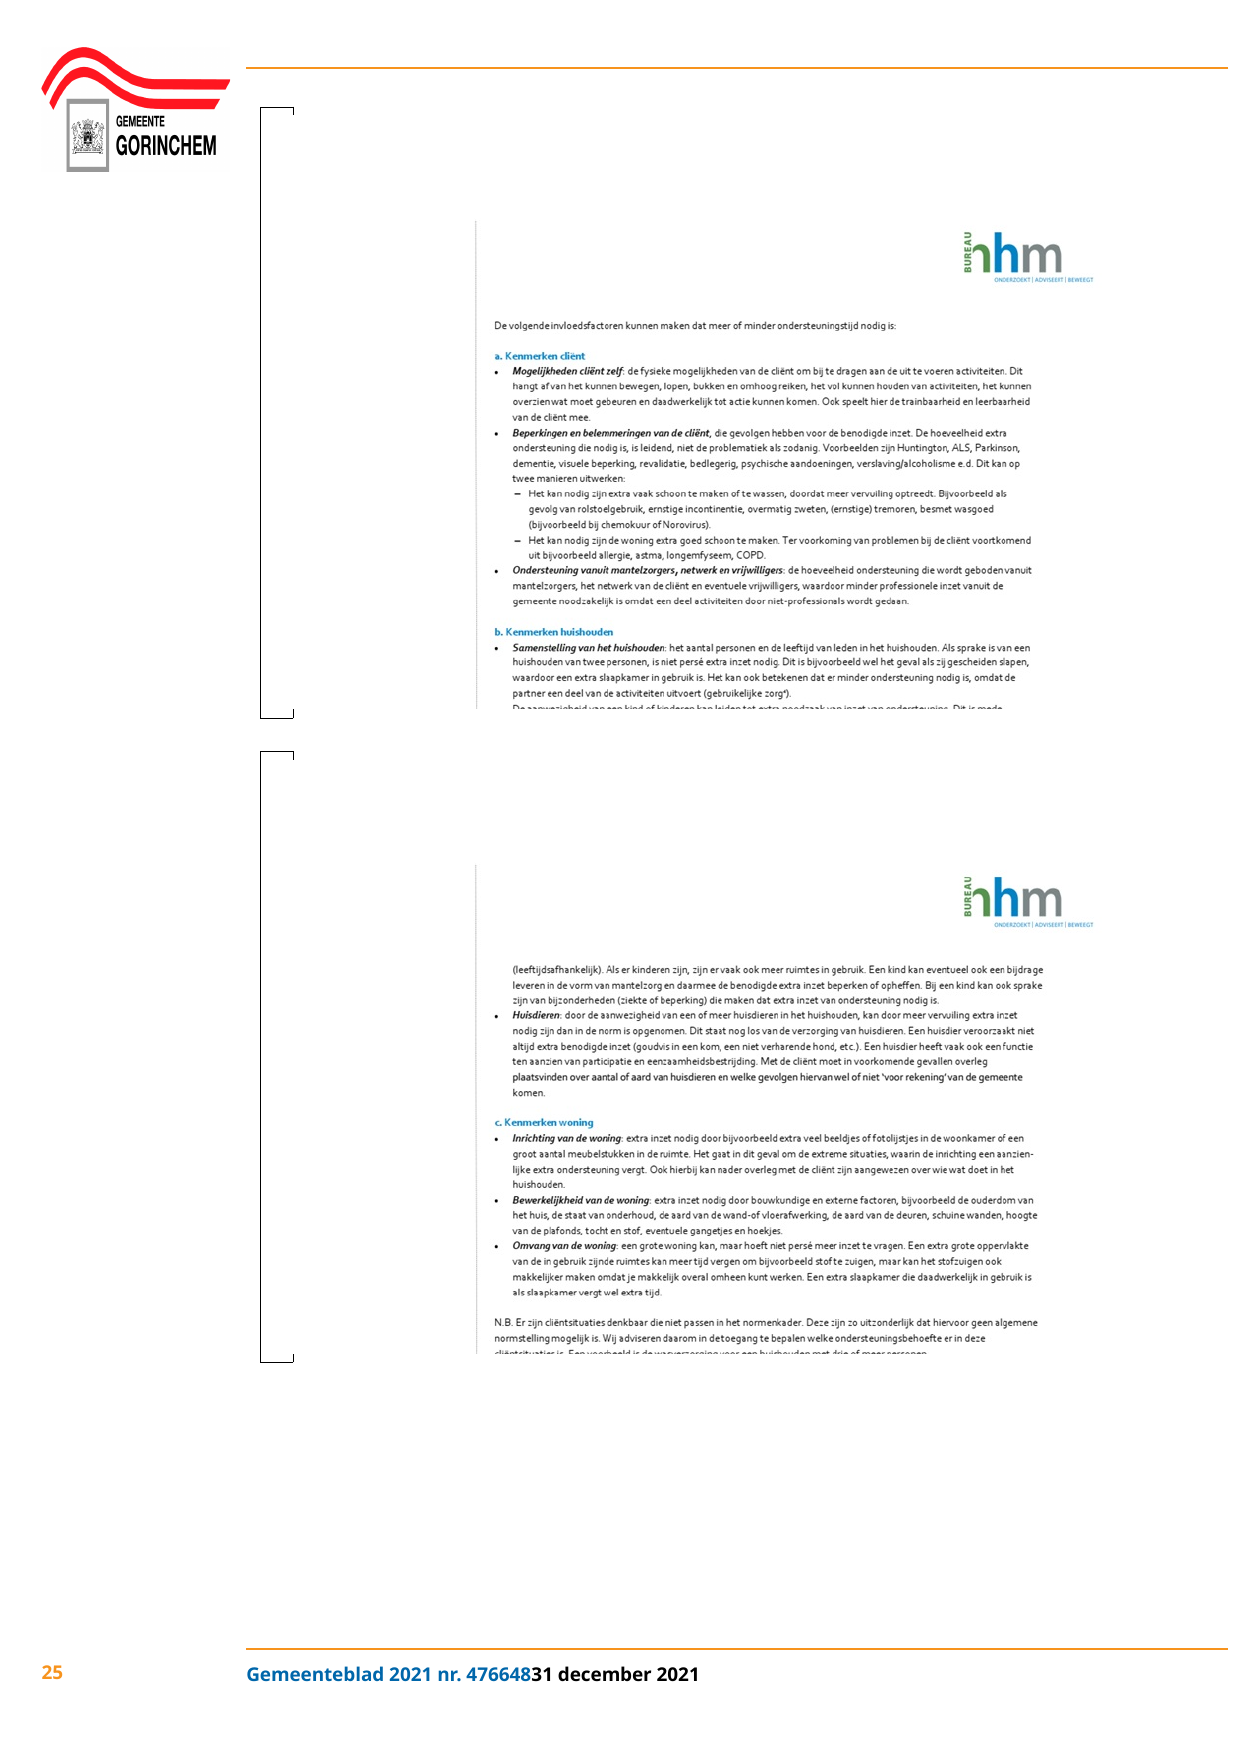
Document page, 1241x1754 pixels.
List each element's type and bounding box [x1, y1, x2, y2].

picture [41, 47, 231, 172]
picture [268, 115, 1173, 709]
picture [268, 760, 1173, 1354]
